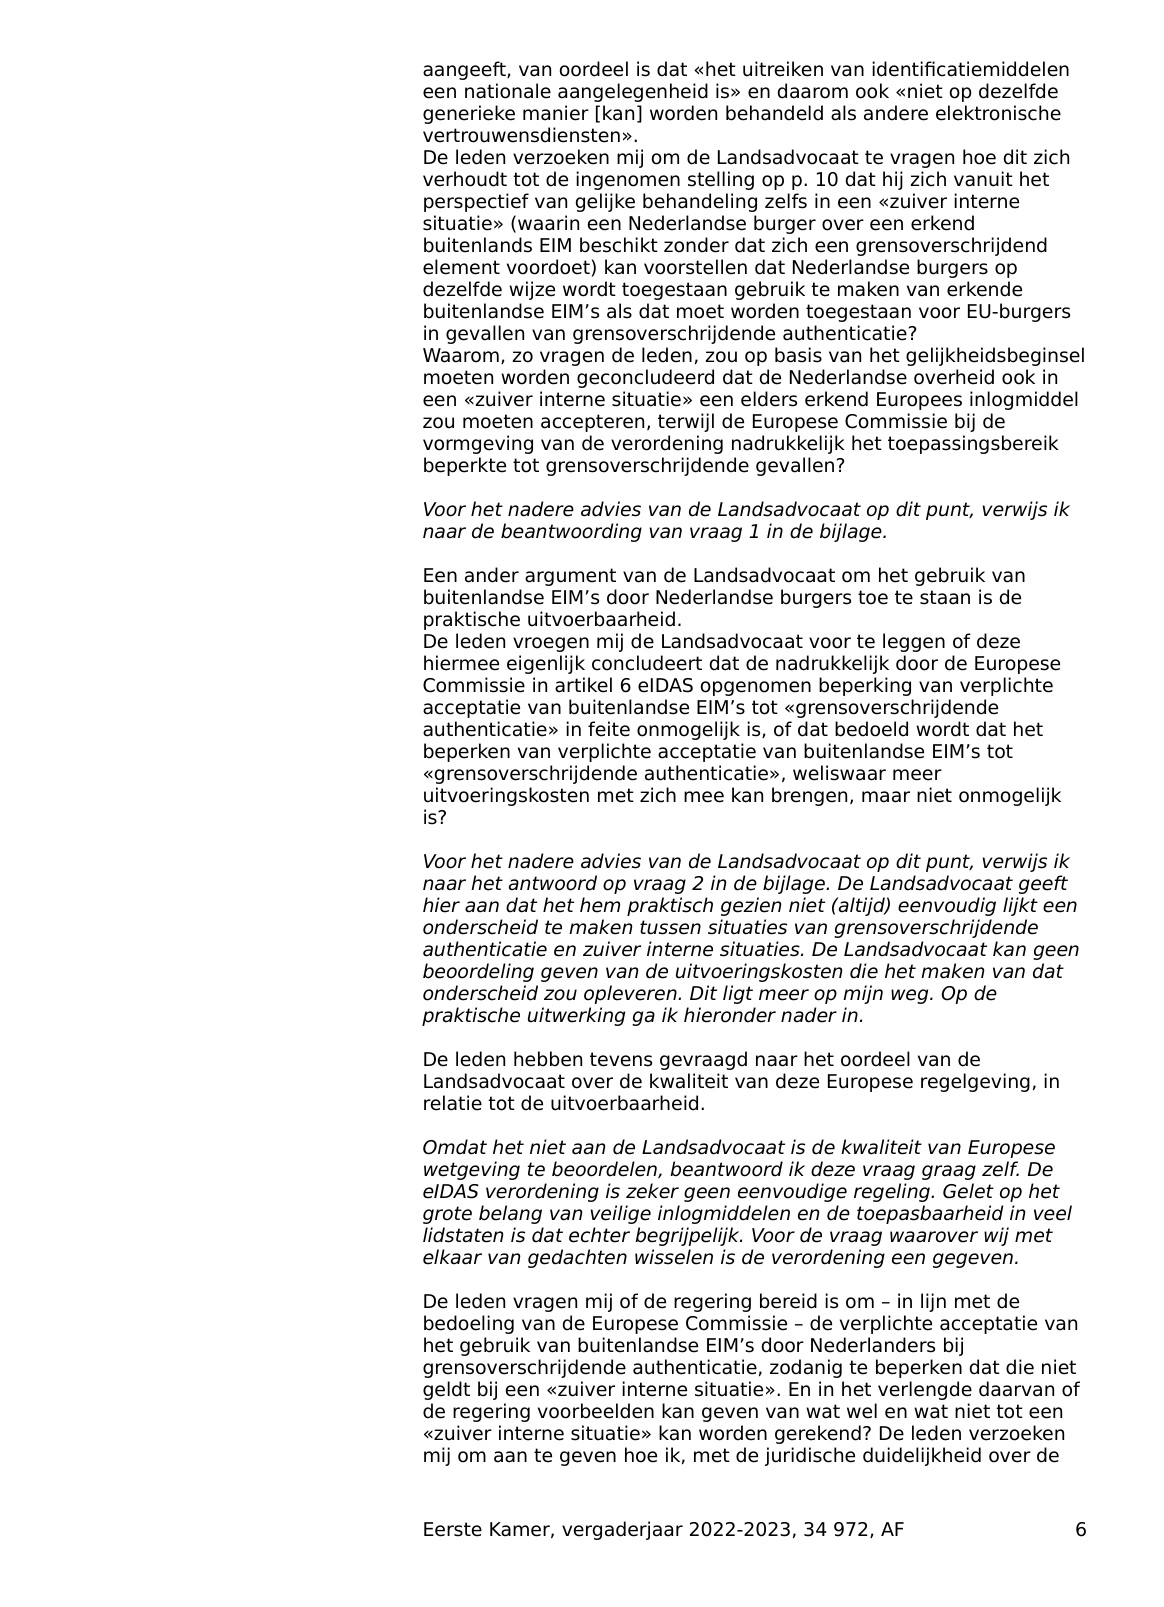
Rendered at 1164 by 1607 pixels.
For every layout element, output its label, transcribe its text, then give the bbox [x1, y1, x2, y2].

text Voor het nadere advies van de Landsadvocaat op dit punt, verwijs ik naar het antwoord op vraag 2 in de bijlage. De Landsadvocaat geeft hier aan dat het hem praktisch gezien niet (altijd) eenvoudig lijkt een onderscheid te maken tussen situaties van grensoverschrijdende authenticatie en zuiver interne situaties. De Landsadvocaat kan geen beoordeling geven van de uitvoeringskosten die het maken van dat onderscheid zou opleveren. Dit ligt meer op mijn weg. Op de praktische uitwerking ga ik hieronder nader in. [422, 851, 1087, 1027]
text Voor het nadere advies van de Landsadvocaat op dit punt, verwijs ik naar de beantwoording van vraag 1 in de bijlage. [422, 499, 1087, 543]
text aangeeft, van oordeel is dat «het uitreiken van identificatiemiddelen een nationale aangelegenheid is» en daarom ook «niet op dezelfde generieke manier [kan] worden behandeld als andere elektronische vertrouwensdiensten». [422, 59, 1087, 147]
text Een ander argument van de Landsadvocaat om het gebruik van buitenlandse EIM’s door Nederlandse burgers toe te staan is de praktische uitvoerbaarheid. [422, 565, 1087, 631]
text De leden vroegen mij de Landsadvocaat voor te leggen of deze hiermee eigenlijk concludeert dat de nadrukkelijk door de Europese Commissie in artikel 6 eIDAS opgenomen beperking van verplichte acceptatie van buitenlandse EIM’s tot «grensoverschrijdende authenticatie» in feite onmogelijk is, of dat bedoeld wordt dat het beperken van verplichte acceptatie van buitenlandse EIM’s tot «grensoverschrijdende authenticatie», weliswaar meer uitvoeringskosten met zich mee kan brengen, maar niet onmogelijk is? [422, 631, 1087, 829]
text De leden verzoeken mij om de Landsadvocaat te vragen hoe dit zich verhoudt tot de ingenomen stelling op p. 10 dat hij zich vanuit het perspectief van gelijke behandeling zelfs in een «zuiver interne situatie» (waarin een Nederlandse burger over een erkend buitenlands EIM beschikt zonder dat zich een grensoverschrijdend element voordoet) kan voorstellen dat Nederlandse burgers op dezelfde wijze wordt toegestaan gebruik te maken van erkende buitenlandse EIM’s als dat moet worden toegestaan voor EU-burgers in gevallen van grensoverschrijdende authenticatie? [422, 147, 1087, 345]
text De leden vragen mij of de regering bereid is om – in lijn met de bedoeling van de Europese Commissie – de verplichte acceptatie van het gebruik van buitenlandse EIM’s door Nederlanders bij grensoverschrijdende authenticatie, zodanig te beperken dat die niet geldt bij een «zuiver interne situatie». En in het verlengde daarvan of de regering voorbeelden kan geven van wat wel en wat niet tot een «zuiver interne situatie» kan worden gerekend? De leden verzoeken mij om aan te geven hoe ik, met de juridische duidelijkheid over de [422, 1291, 1087, 1467]
text Omdat het niet aan de Landsadvocaat is de kwaliteit van Europese wetgeving te beoordelen, beantwoord ik deze vraag graag zelf. De eIDAS verordening is zeker geen eenvoudige regeling. Gelet op het grote belang van veilige inlogmiddelen en de toepasbaarheid in veel lidstaten is dat echter begrijpelijk. Voor de vraag waarover wij met elkaar van gedachten wisselen is de verordening een gegeven. [422, 1137, 1087, 1269]
text Waarom, zo vragen de leden, zou op basis van het gelijkheidsbeginsel moeten worden geconcludeerd dat de Nederlandse overheid ook in een «zuiver interne situatie» een elders erkend Europees inlogmiddel zou moeten accepteren, terwijl de Europese Commissie bij de vormgeving van de verordening nadrukkelijk het toepassingsbereik beperkte tot grensoverschrijdende gevallen? [422, 345, 1087, 477]
text De leden hebben tevens gevraagd naar het oordeel van de Landsadvocaat over de kwaliteit van deze Europese regelgeving, in relatie tot de uitvoerbaarheid. [422, 1049, 1087, 1115]
